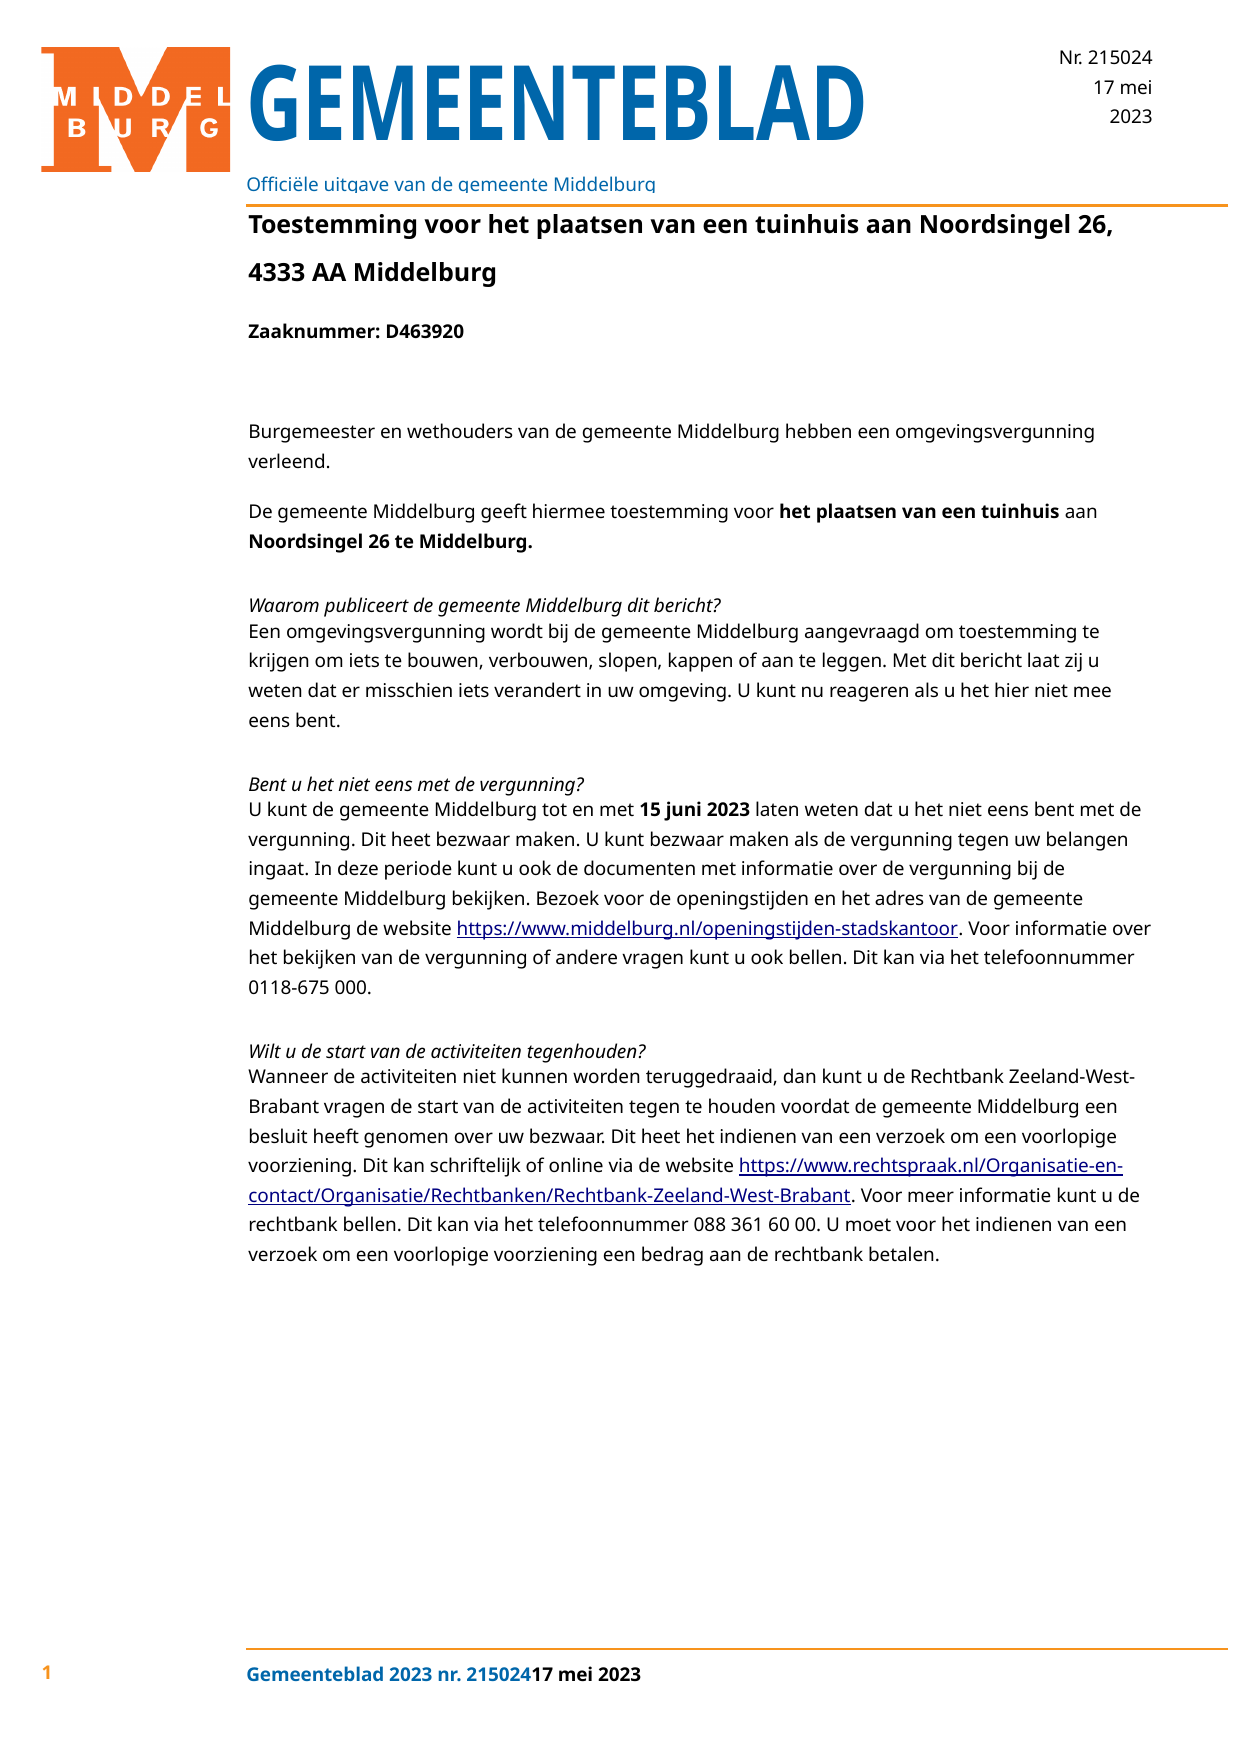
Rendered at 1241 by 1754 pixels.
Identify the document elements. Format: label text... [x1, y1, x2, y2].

text Toestemming voor het plaatsen van een tuinhuis aan Noordsingel 26, 4333 AA Middelburg [248, 207, 1152, 288]
text Een omgevingsvergunning wordt bij de gemeente Middelburg aangevraagd om toestemming te krijgen om iets te bouwen, verbouwen, slopen, kappen of aan te leggen. Met dit bericht laat zij u weten dat er misschien iets verandert in uw omgeving. U kunt nu reageren als u het hier niet mee eens bent. [248, 618, 1152, 732]
text Bent u het niet eens met de vergunning? [248, 771, 1152, 796]
text Wilt u de start van de activiteiten tegenhouden? [248, 1038, 1152, 1064]
text Burgemeester en wethouders van de gemeente Middelburg hebben een omgevingsvergunning verleend. [248, 419, 1152, 474]
picture [41, 47, 231, 172]
text Waarom publiceert de gemeente Middelburg dit bericht? [248, 592, 1152, 618]
text Zaaknummer: D463920 [248, 318, 1152, 344]
text De gemeente Middelburg geeft hiermee toestemming voor het plaatsen van een tuinhuis aan Noordsingel 26 te Middelburg. [248, 499, 1152, 554]
text U kunt de gemeente Middelburg tot en met 15 juni 2023 laten weten dat u het niet eens bent met de vergunning. Dit heet bezwaar maken. U kunt bezwaar maken als de vergunning tegen uw belangen ingaat. In deze periode kunt u ook de documenten met informatie over de vergunning bij de gemeente Middelburg bekijken. Bezoek voor de openingstijden en het adres van de gemeente Middelburg de website https://www.middelburg.nl/openingstijden-stadskantoor. Voor informatie over het bekijken van de vergunning of andere vragen kunt u ook bellen. Dit kan via het telefoonnummer 0118-675 000. [248, 796, 1152, 1000]
text Wanneer de activiteiten niet kunnen worden teruggedraaid, dan kunt u de Rechtbank Zeeland-West-Brabant vragen de start van de activiteiten tegen te houden voordat de gemeente Middelburg een besluit heeft genomen over uw bezwaar. Dit heet het indienen van een verzoek om een voorlopige voorziening. Dit kan schriftelijk of online via de website https://www.rechtspraak.nl/Organisatie-en-contact/Organisatie/Rechtbanken/Rechtbank-Zeeland-West-Brabant. Voor meer informatie kunt u de rechtbank bellen. Dit kan via het telefoonnummer 088 361 60 00. U moet voor het indienen van een verzoek om een voorlopige voorziening een bedrag aan de rechtbank betalen. [248, 1064, 1152, 1267]
